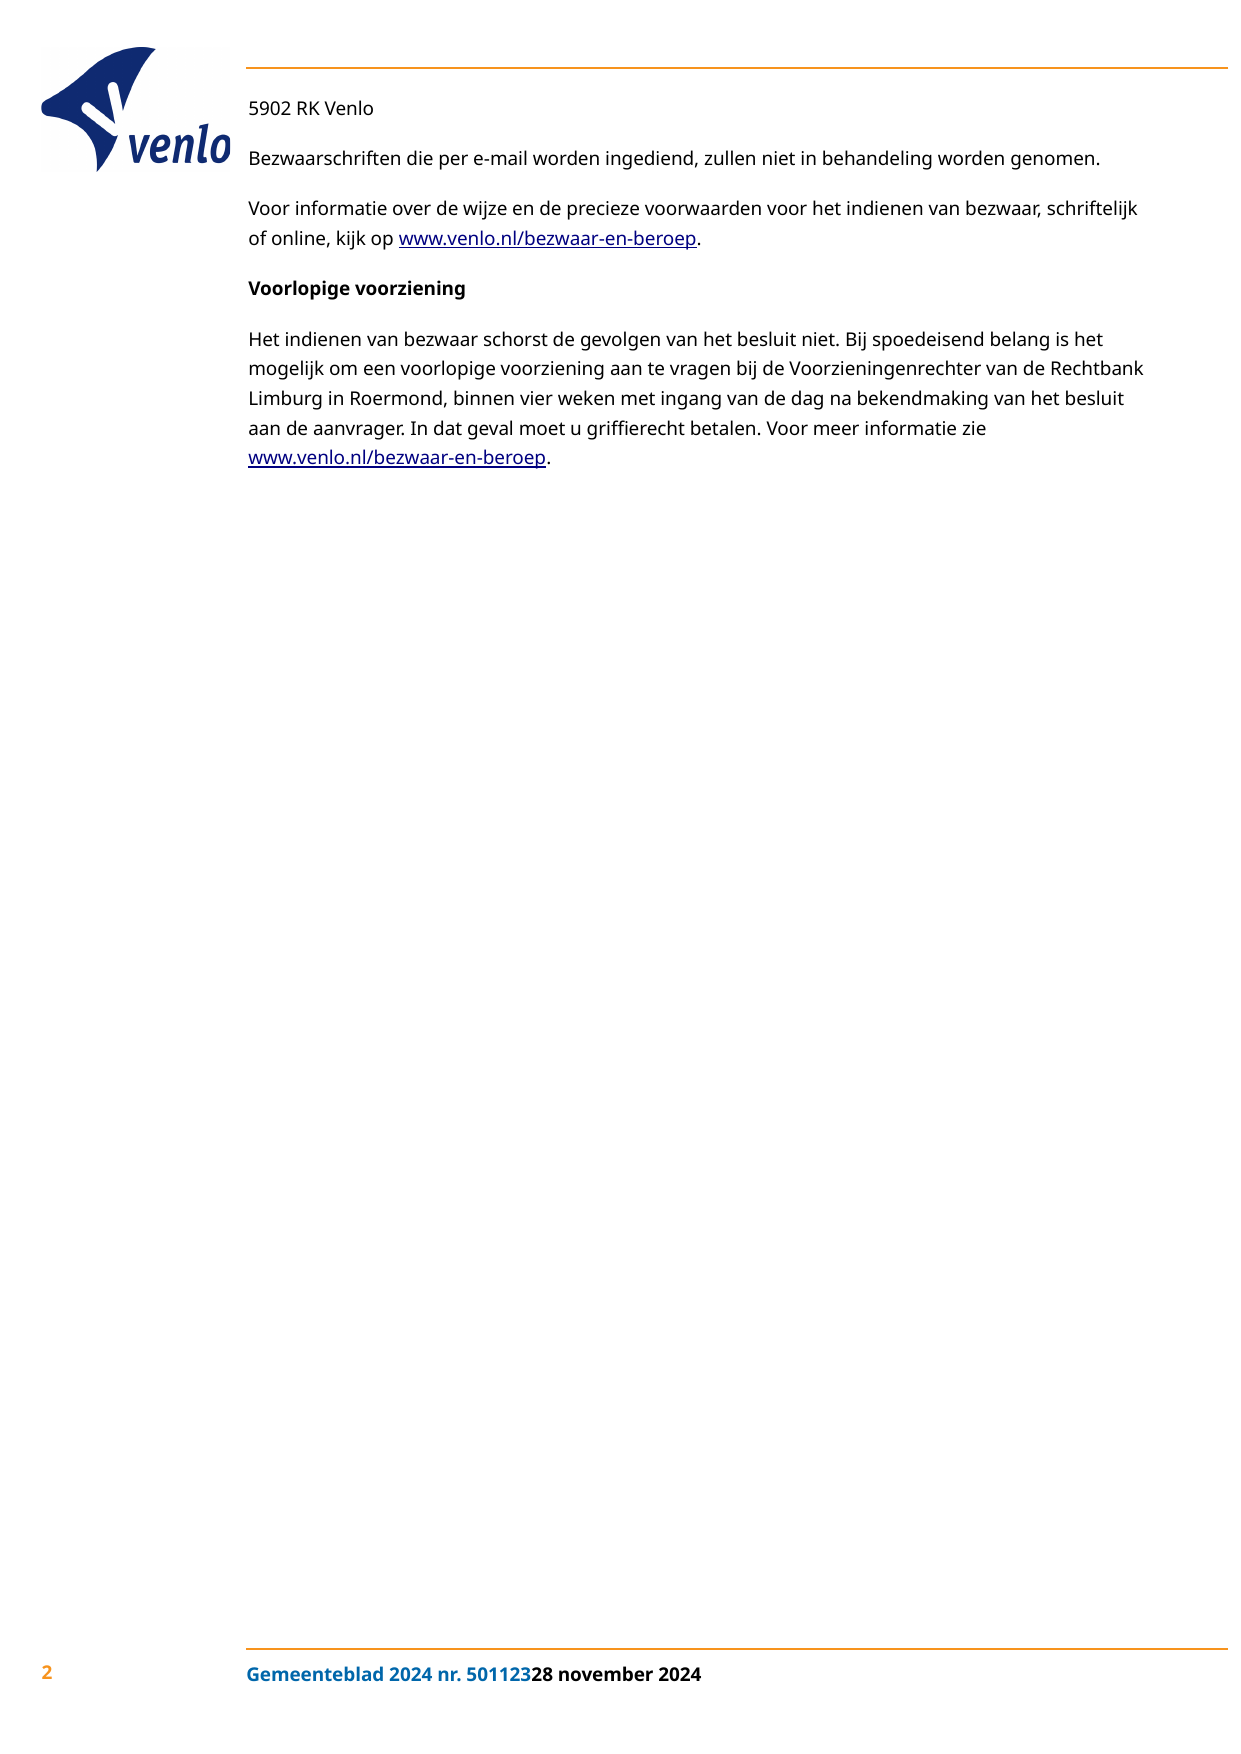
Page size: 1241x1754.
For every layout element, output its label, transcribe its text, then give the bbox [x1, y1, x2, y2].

text Het indienen van bezwaar schorst de gevolgen van het besluit niet. Bij spoedeisend belang is het mogelijk om een voorlopige voorziening aan te vragen bij de Voorzieningenrechter van de Rechtbank Limburg in Roermond, binnen vier weken met ingang van de dag na bekendmaking van het besluit aan de aanvrager. In dat geval moet u griffierecht betalen. Voor meer informatie zie www.venlo.nl/bezwaar-en-beroep. [248, 326, 1152, 470]
text Voor informatie over de wijze en de precieze voorwaarden voor het indienen van bezwaar, schriftelijk of online, kijk op www.venlo.nl/bezwaar-en-beroep. [248, 196, 1152, 251]
text Voorlopige voorziening [248, 276, 1152, 301]
text 5902 RK Venlo [248, 95, 1152, 121]
text Bezwaarschriften die per e-mail worden ingediend, zullen niet in behandeling worden genomen. [248, 145, 1152, 171]
picture [41, 47, 231, 172]
